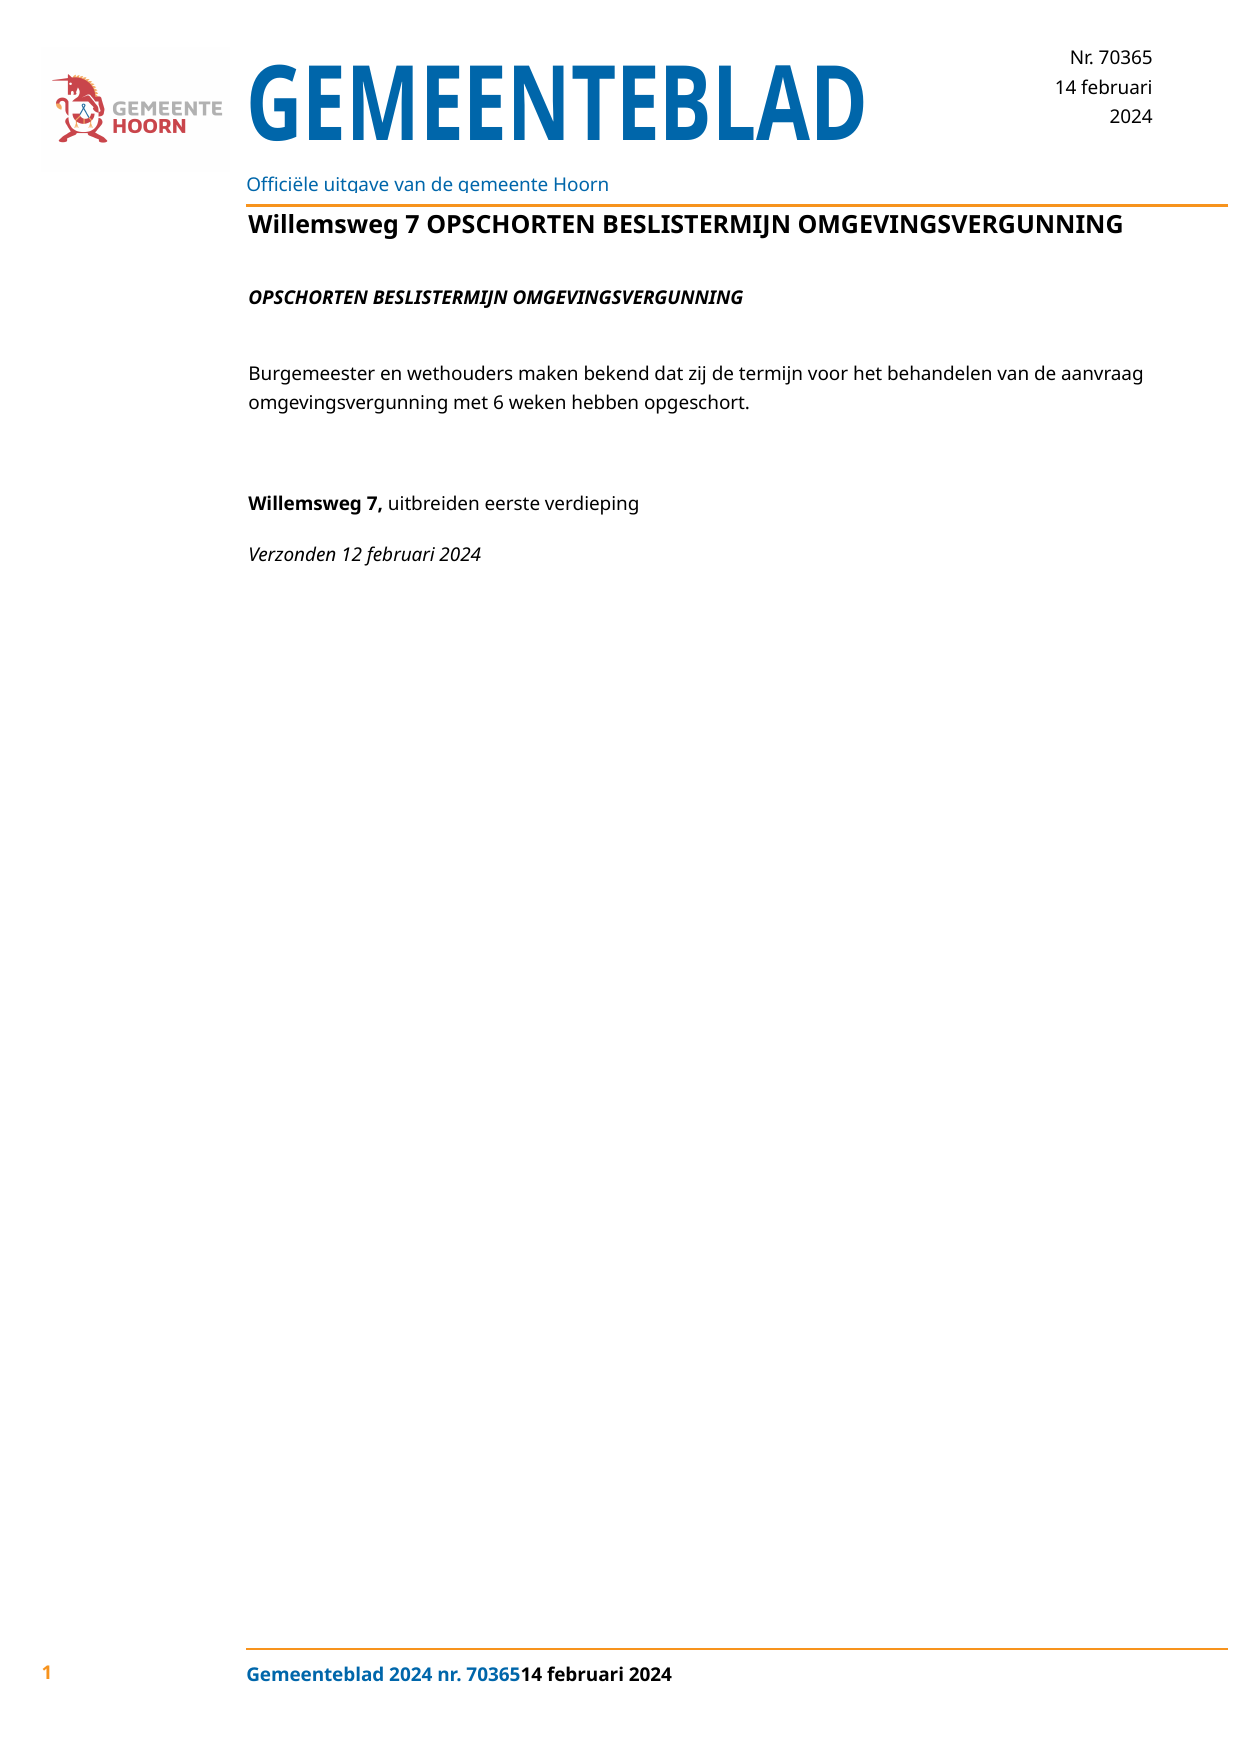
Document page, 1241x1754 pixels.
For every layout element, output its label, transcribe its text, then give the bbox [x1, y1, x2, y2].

text Willemsweg 7, uitbreiden eerste verdieping [248, 490, 1152, 516]
text Verzonden 12 februari 2024 [248, 541, 1152, 567]
text OPSCHORTEN BESLISTERMIJN OMGEVINGSVERGUNNING [248, 284, 1152, 309]
text Willemsweg 7 OPSCHORTEN BESLISTERMIJN OMGEVINGSVERGUNNING [248, 207, 1152, 241]
text Burgemeester en wethouders maken bekend dat zij de termijn voor het behandelen van de aanvraag omgevingsvergunning met 6 weken hebben opgeschort. [248, 360, 1152, 415]
picture [41, 47, 231, 172]
